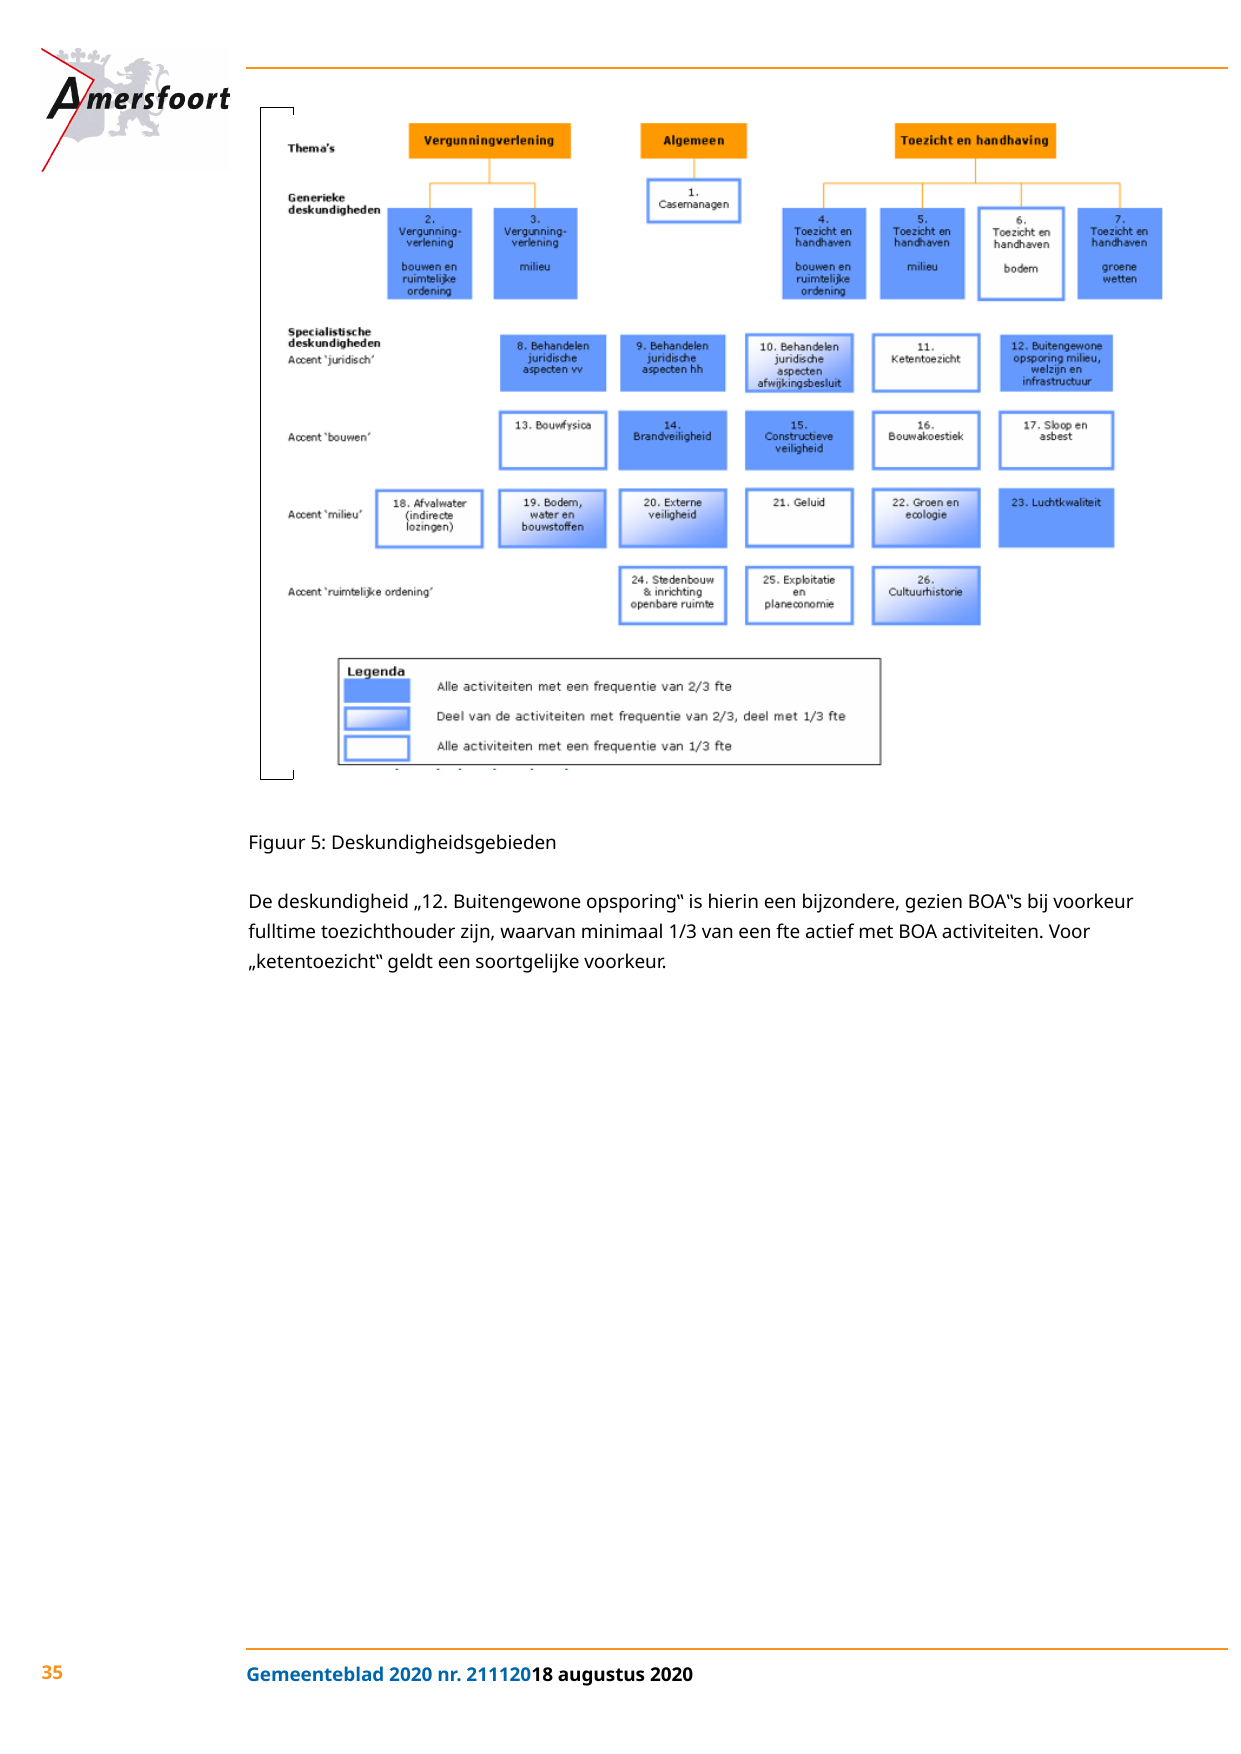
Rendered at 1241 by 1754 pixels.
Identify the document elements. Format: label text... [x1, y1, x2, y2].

text Figuur 5: Deskundigheidsgebieden [248, 829, 1152, 855]
picture [268, 115, 1173, 770]
picture [41, 47, 231, 172]
text De deskundigheid „12. Buitengewone opsporing‟ is hierin een bijzondere, gezien BOA‟s bij voorkeur fulltime toezichthouder zijn, waarvan minimaal 1/3 van een fte actief met BOA activiteiten. Voor „ketentoezicht‟ geldt een soortgelijke voorkeur. [248, 889, 1152, 974]
